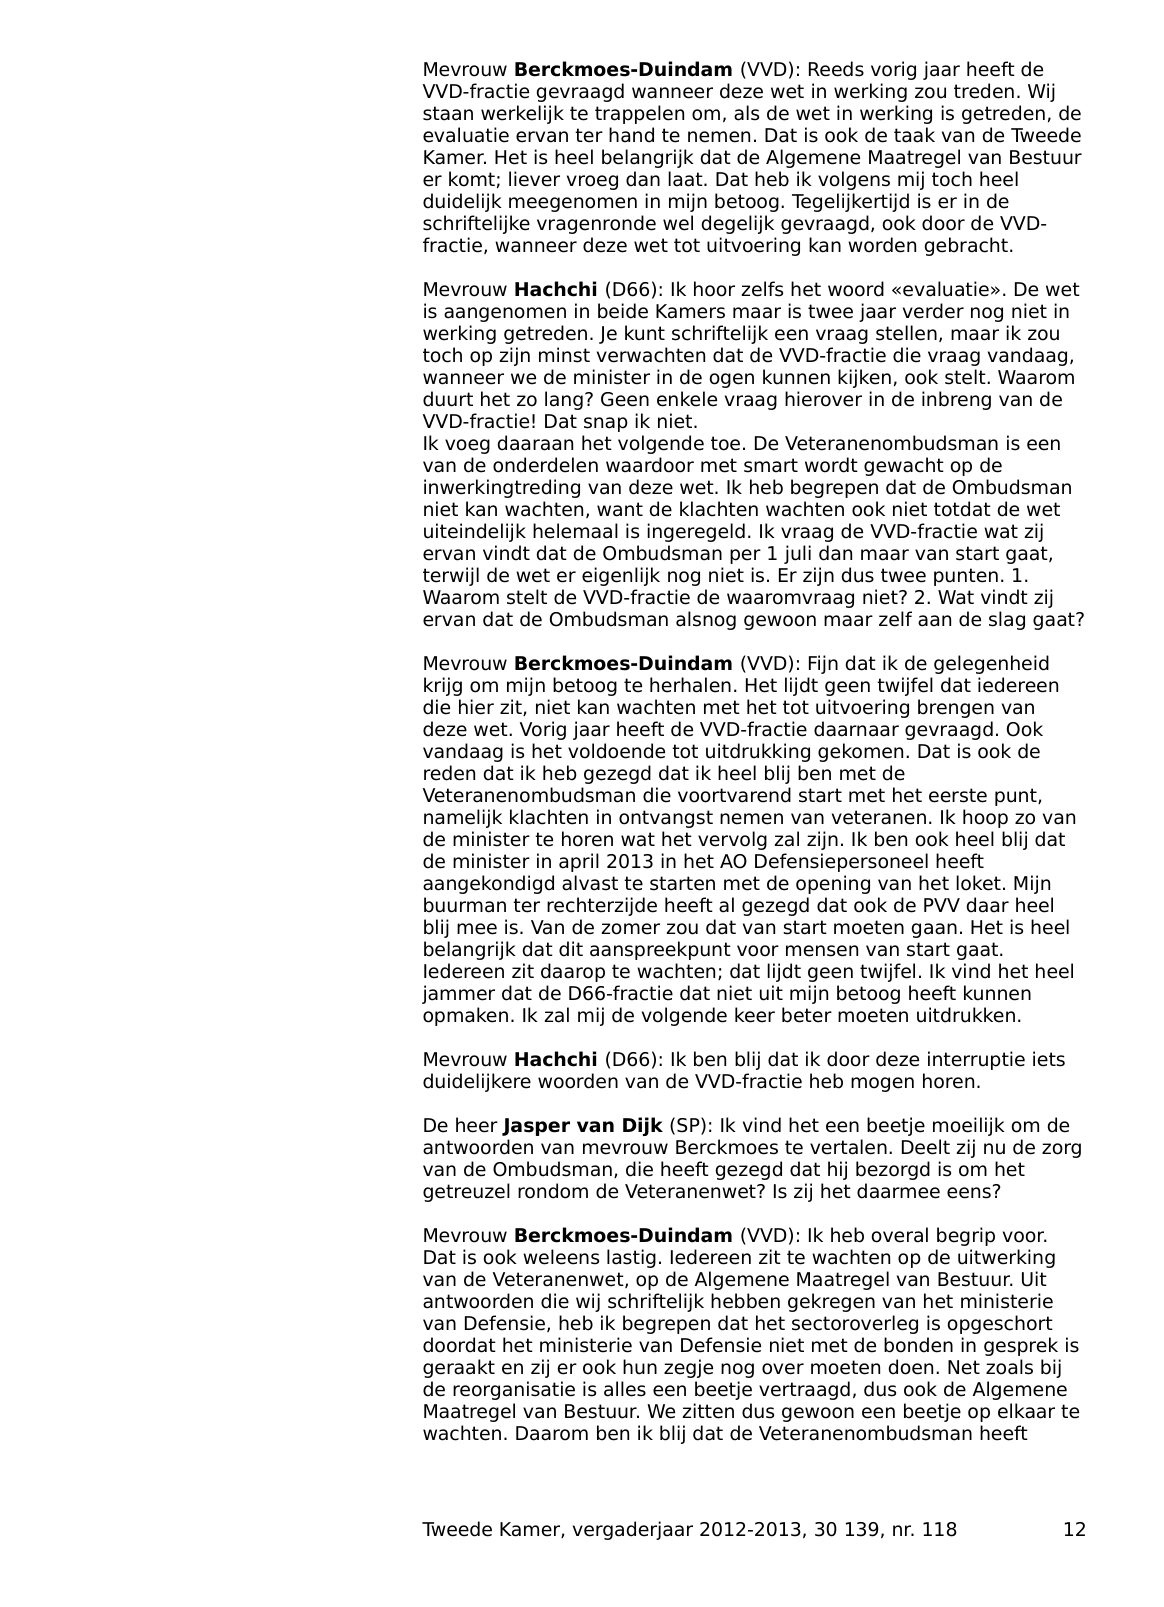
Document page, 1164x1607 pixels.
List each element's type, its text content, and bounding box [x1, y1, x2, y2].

text Mevrouw Berckmoes-Duindam (VVD): Reeds vorig jaar heeft de VVD-fractie gevraagd wanneer deze wet in werking zou treden. Wij staan werkelijk te trappelen om, als de wet in werking is getreden, de evaluatie ervan ter hand te nemen. Dat is ook de taak van de Tweede Kamer. Het is heel belangrijk dat de Algemene Maatregel van Bestuur er komt; liever vroeg dan laat. Dat heb ik volgens mij toch heel duidelijk meegenomen in mijn betoog. Tegelijkertijd is er in de schriftelijke vragenronde wel degelijk gevraagd, ook door de VVD-fractie, wanneer deze wet tot uitvoering kan worden gebracht. [422, 59, 1087, 257]
text De heer Jasper van Dijk (SP): Ik vind het een beetje moeilijk om de antwoorden van mevrouw Berckmoes te vertalen. Deelt zij nu de zorg van de Ombudsman, die heeft gezegd dat hij bezorgd is om het getreuzel rondom de Veteranenwet? Is zij het daarmee eens? [422, 1115, 1087, 1203]
text Mevrouw Hachchi (D66): Ik hoor zelfs het woord «evaluatie». De wet is aangenomen in beide Kamers maar is twee jaar verder nog niet in werking getreden. Je kunt schriftelijk een vraag stellen, maar ik zou toch op zijn minst verwachten dat de VVD-fractie die vraag vandaag, wanneer we de minister in de ogen kunnen kijken, ook stelt. Waarom duurt het zo lang? Geen enkele vraag hierover in de inbreng van de VVD-fractie! Dat snap ik niet. [422, 279, 1087, 433]
text Mevrouw Berckmoes-Duindam (VVD): Ik heb overal begrip voor. Dat is ook weleens lastig. Iedereen zit te wachten op de uitwerking van de Veteranenwet, op de Algemene Maatregel van Bestuur. Uit antwoorden die wij schriftelijk hebben gekregen van het ministerie van Defensie, heb ik begrepen dat het sectoroverleg is opgeschort doordat het ministerie van Defensie niet met de bonden in gesprek is geraakt en zij er ook hun zegje nog over moeten doen. Net zoals bij de reorganisatie is alles een beetje vertraagd, dus ook de Algemene Maatregel van Bestuur. We zitten dus gewoon een beetje op elkaar te wachten. Daarom ben ik blij dat de Veteranenombudsman heeft [422, 1225, 1087, 1445]
text Mevrouw Berckmoes-Duindam (VVD): Fijn dat ik de gelegenheid krijg om mijn betoog te herhalen. Het lijdt geen twijfel dat iedereen die hier zit, niet kan wachten met het tot uitvoering brengen van deze wet. Vorig jaar heeft de VVD-fractie daarnaar gevraagd. Ook vandaag is het voldoende tot uitdrukking gekomen. Dat is ook de reden dat ik heb gezegd dat ik heel blij ben met de Veteranenombudsman die voortvarend start met het eerste punt, namelijk klachten in ontvangst nemen van veteranen. Ik hoop zo van de minister te horen wat het vervolg zal zijn. Ik ben ook heel blij dat de minister in april 2013 in het AO Defensiepersoneel heeft aangekondigd alvast te starten met de opening van het loket. Mijn buurman ter rechterzijde heeft al gezegd dat ook de PVV daar heel blij mee is. Van de zomer zou dat van start moeten gaan. Het is heel belangrijk dat dit aanspreekpunt voor mensen van start gaat. Iedereen zit daarop te wachten; dat lijdt geen twijfel. Ik vind het heel jammer dat de D66-fractie dat niet uit mijn betoog heeft kunnen opmaken. Ik zal mij de volgende keer beter moeten uitdrukken. [422, 653, 1087, 1027]
text Mevrouw Hachchi (D66): Ik ben blij dat ik door deze interruptie iets duidelijkere woorden van de VVD-fractie heb mogen horen. [422, 1049, 1087, 1093]
text Ik voeg daaraan het volgende toe. De Veteranenombudsman is een van de onderdelen waardoor met smart wordt gewacht op de inwerkingtreding van deze wet. Ik heb begrepen dat de Ombudsman niet kan wachten, want de klachten wachten ook niet totdat de wet uiteindelijk helemaal is ingeregeld. Ik vraag de VVD-fractie wat zij ervan vindt dat de Ombudsman per 1 juli dan maar van start gaat, terwijl de wet er eigenlijk nog niet is. Er zijn dus twee punten. 1. Waarom stelt de VVD-fractie de waaromvraag niet? 2. Wat vindt zij ervan dat de Ombudsman alsnog gewoon maar zelf aan de slag gaat? [422, 433, 1087, 631]
